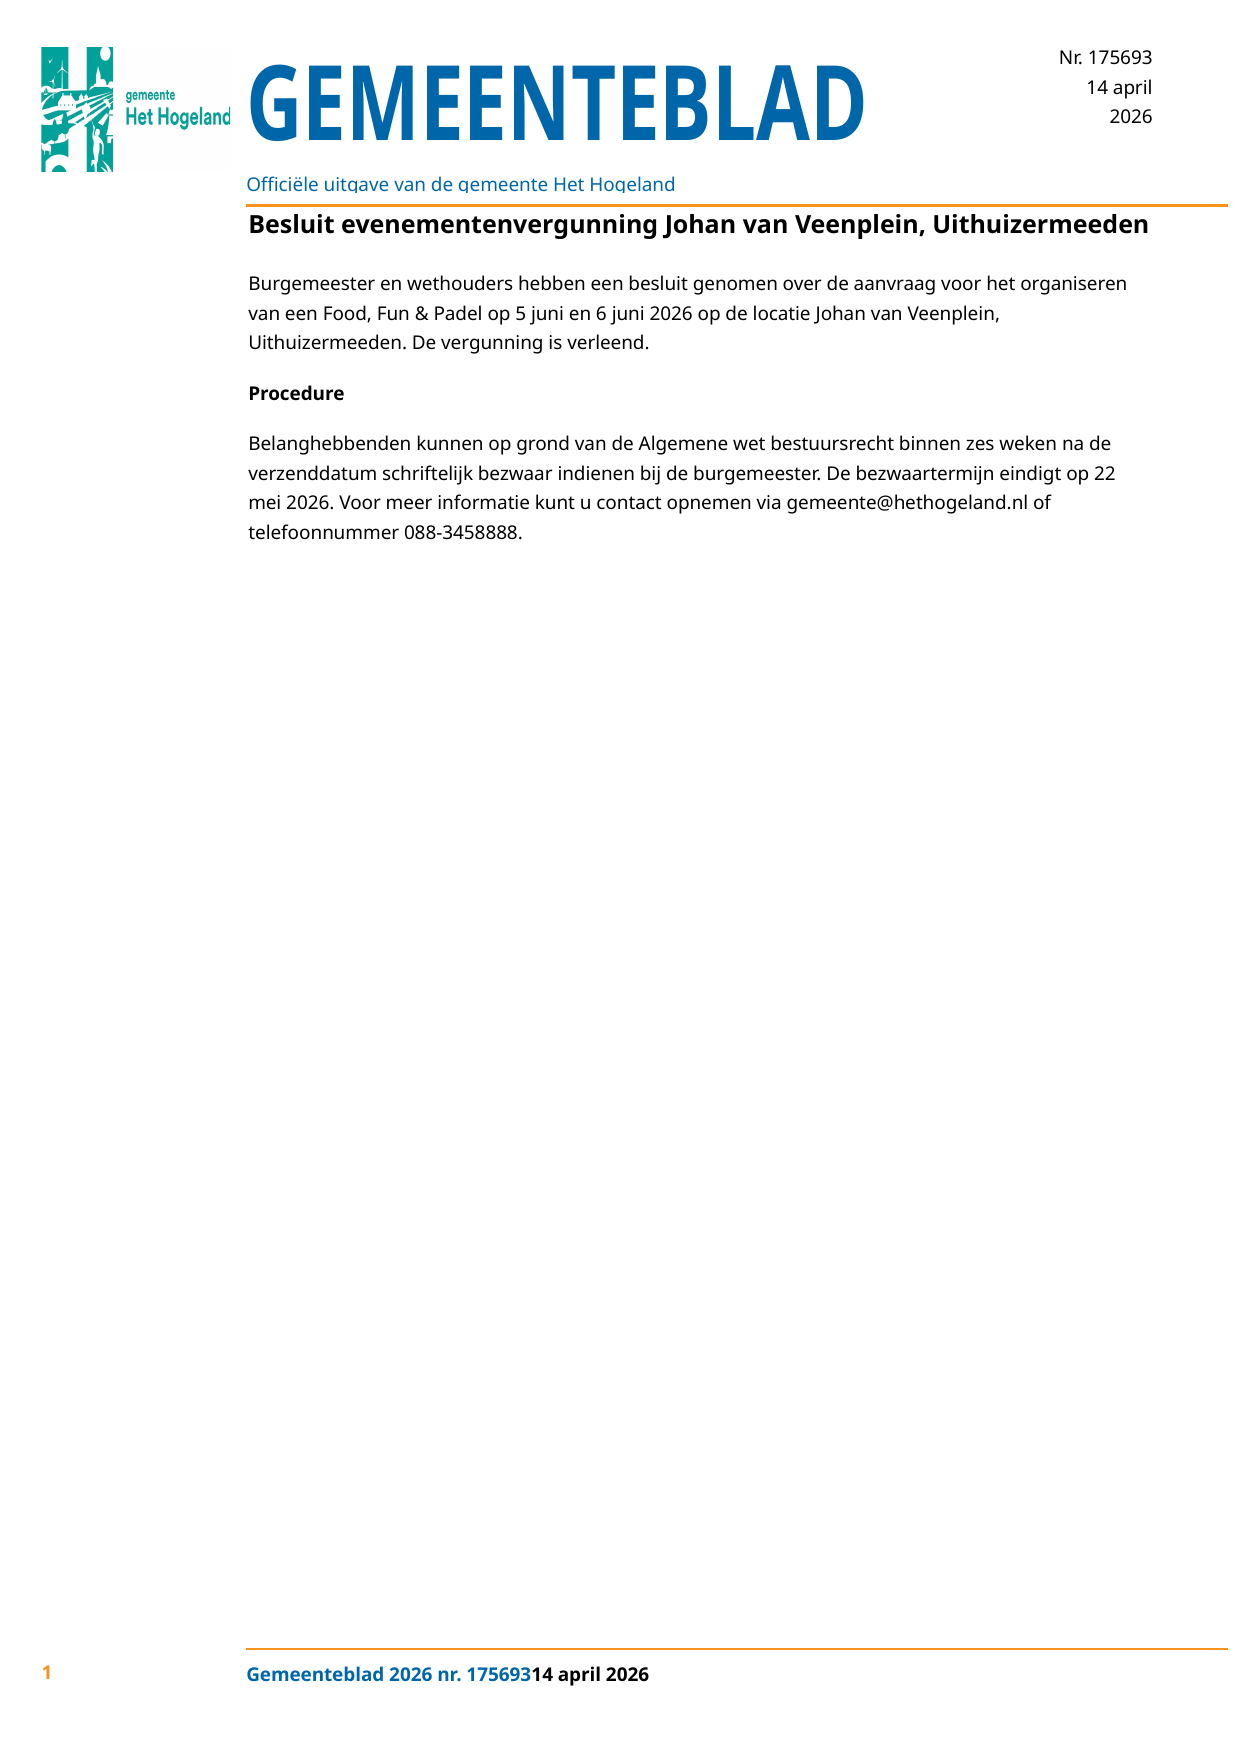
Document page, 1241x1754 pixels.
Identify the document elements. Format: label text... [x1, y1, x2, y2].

text Belanghebbenden kunnen op grond van de Algemene wet bestuursrecht binnen zes weken na de verzenddatum schriftelijk bezwaar indienen bij de burgemeester. De bezwaartermijn eindigt op 22 mei 2026. Voor meer informatie kunt u contact opnemen via gemeente@hethogeland.nl of telefoonnummer 088-3458888. [248, 430, 1152, 545]
text Besluit evenementenvergunning Johan van Veenplein, Uithuizermeeden [248, 207, 1152, 241]
text Procedure [248, 380, 1152, 406]
text Burgemeester en wethouders hebben een besluit genomen over de aanvraag voor het organiseren van een Food, Fun & Padel op 5 juni en 6 juni 2026 op de locatie Johan van Veenplein, Uithuizermeeden. De vergunning is verleend. [248, 270, 1152, 355]
picture [41, 47, 231, 172]
